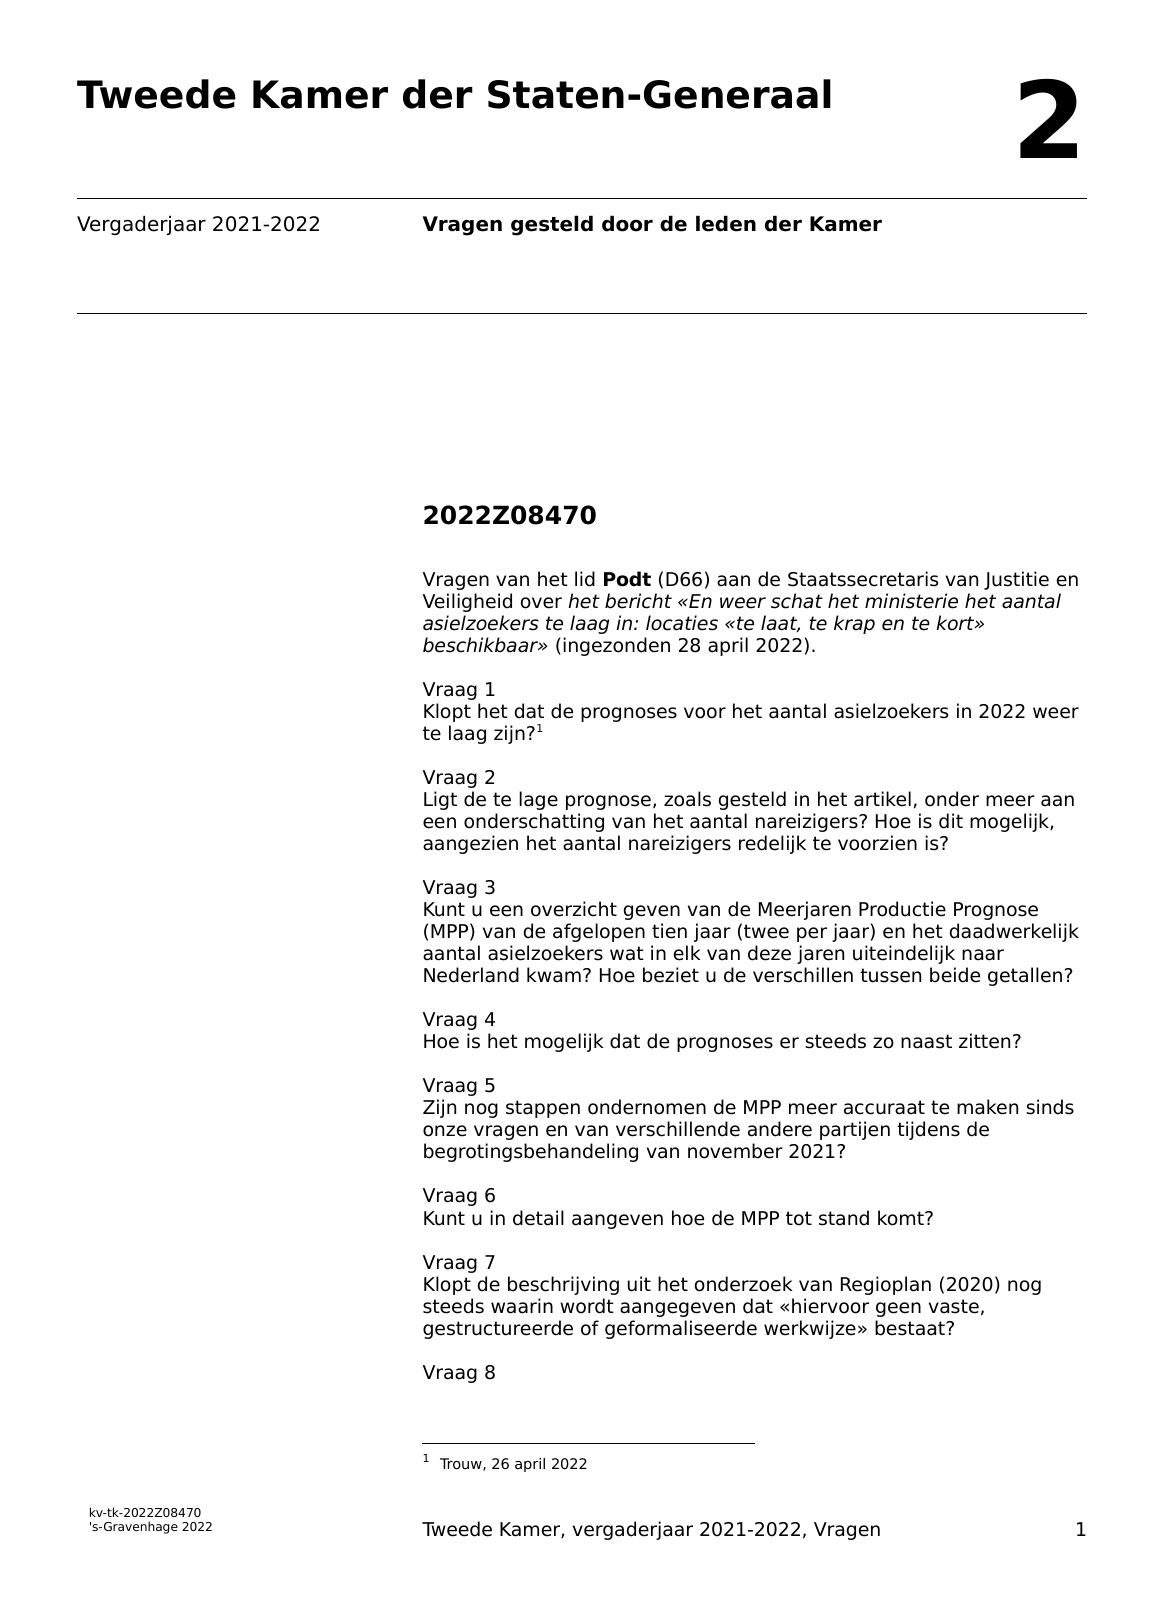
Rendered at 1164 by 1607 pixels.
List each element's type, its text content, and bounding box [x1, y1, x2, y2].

text 's-Gravenhage 2022 [88, 1520, 323, 1534]
text Vraag 4 [422, 1009, 1087, 1031]
text Vraag 6 [422, 1185, 1087, 1207]
text 2022Z08470 [422, 501, 1087, 531]
text Vraag 3 [422, 877, 1087, 899]
text Zijn nog stappen ondernomen de MPP meer accuraat te maken sinds onze vragen en van verschillende andere partijen tijdens de begrotingsbehandeling van november 2021? [422, 1097, 1087, 1163]
text Klopt de beschrijving uit het onderzoek van Regioplan (2020) nog steeds waarin wordt aangegeven dat «hiervoor geen vaste, gestructureerde of geformaliseerde werkwijze» bestaat? [422, 1273, 1087, 1339]
text Kunt u een overzicht geven van de Meerjaren Productie Prognose (MPP) van de afgelopen tien jaar (twee per jaar) en het daadwerkelijk aantal asielzoekers wat in elk van deze jaren uiteindelijk naar Nederland kwam? Hoe beziet u de verschillen tussen beide getallen? [422, 899, 1087, 987]
text Vraag 7 [422, 1252, 1087, 1273]
text Vraag 5 [422, 1075, 1087, 1097]
text Ligt de te lage prognose, zoals gesteld in het artikel, onder meer aan een onderschatting van het aantal nareizigers? Hoe is dit mogelijk, aangezien het aantal nareizigers redelijk te voorzien is? [422, 789, 1087, 855]
text Hoe is het mogelijk dat de prognoses er steeds zo naast zitten? [422, 1031, 1087, 1053]
table_cell Vergaderjaar 2021-2022 [77, 199, 422, 313]
text Vraag 2 [422, 767, 1087, 789]
text Trouw, 26 april 2022 [422, 1452, 1087, 1474]
text Vraag 8 [422, 1362, 1087, 1384]
text Vraag 1 [422, 679, 1087, 701]
text Vragen van het lid Podt (D66) aan de Staatssecretaris van Justitie en Veiligheid over het bericht «En weer schat het ministerie het aantal asielzoekers te laag in: locaties «te laat, te krap en te kort» beschikbaar» (ingezonden 28 april 2022). [422, 569, 1087, 657]
text kv-tk-2022Z08470 [88, 1506, 323, 1520]
text Klopt het dat de prognoses voor het aantal asielzoekers in 2022 weer te laag zijn? [422, 701, 1087, 745]
text Kunt u in detail aangeven hoe de MPP tot stand komt? [422, 1207, 1087, 1229]
table_header Tweede Kamer der Staten-Generaal [77, 59, 886, 198]
table_cell Vragen gesteld door de leden der Kamer [422, 199, 1087, 313]
table_header 2 [886, 59, 1087, 198]
